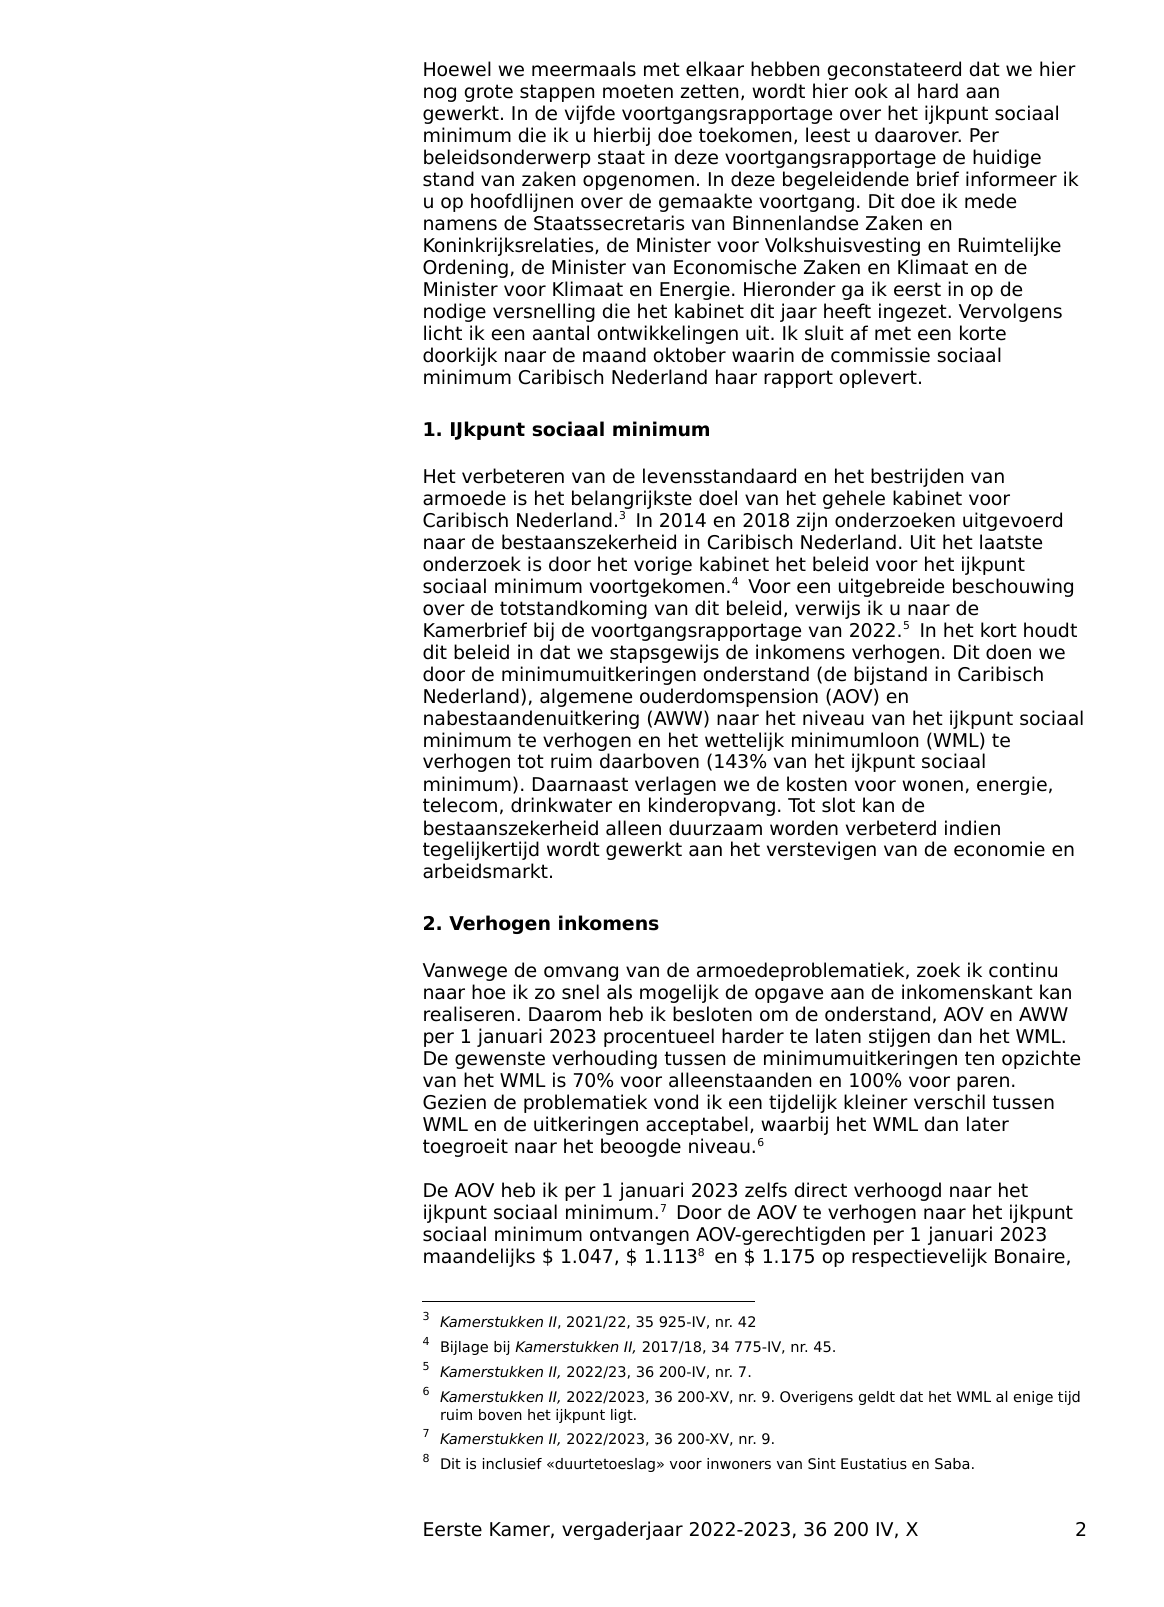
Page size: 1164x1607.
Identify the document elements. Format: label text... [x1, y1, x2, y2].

text Vanwege de omvang van de armoedeproblematiek, zoek ik continu naar hoe ik zo snel als mogelijk de opgave aan de inkomenskant kan realiseren. Daarom heb ik besloten om de onderstand, AOV en AWW per 1 januari 2023 procentueel harder te laten stijgen dan het WML. De gewenste verhouding tussen de minimumuitkeringen ten opzichte van het WML is 70% voor alleenstaanden en 100% voor paren. Gezien de problematiek vond ik een tijdelijk kleiner verschil tussen WML en de uitkeringen acceptabel, waarbij het WML dan later toegroeit naar het beoogde niveau. [422, 960, 1087, 1158]
text Bijlage bij Kamerstukken II, 2017/18, 34 775-IV, nr. 45. [422, 1335, 1087, 1357]
text De AOV heb ik per 1 januari 2023 zelfs direct verhoogd naar het ijkpunt sociaal minimum. Door de AOV te verhogen naar het ijkpunt sociaal minimum ontvangen AOV-gerechtigden per 1 januari 2023 maandelijks $ 1.047, $ 1.113 en $ 1.175 op respectievelijk Bonaire, [422, 1180, 1087, 1268]
subtitle 2. Verhogen inkomens [422, 913, 1087, 935]
text Kamerstukken II, 2022/2023, 36 200-XV, nr. 9. Overigens geldt dat het WML al enige tijd ruim boven het ijkpunt ligt. [422, 1385, 1087, 1424]
text Hoewel we meermaals met elkaar hebben geconstateerd dat we hier nog grote stappen moeten zetten, wordt hier ook al hard aan gewerkt. In de vijfde voortgangsrapportage over het ijkpunt sociaal minimum die ik u hierbij doe toekomen, leest u daarover. Per beleidsonderwerp staat in deze voortgangsrapportage de huidige stand van zaken opgenomen. In deze begeleidende brief informeer ik u op hoofdlijnen over de gemaakte voortgang. Dit doe ik mede namens de Staatssecretaris van Binnenlandse Zaken en Koninkrijksrelaties, de Minister voor Volkshuisvesting en Ruimtelijke Ordening, de Minister van Economische Zaken en Klimaat en de Minister voor Klimaat en Energie. Hieronder ga ik eerst in op de nodige versnelling die het kabinet dit jaar heeft ingezet. Vervolgens licht ik een aantal ontwikkelingen uit. Ik sluit af met een korte doorkijk naar de maand oktober waarin de commissie sociaal minimum Caribisch Nederland haar rapport oplevert. [422, 59, 1087, 389]
text Kamerstukken II, 2022/2023, 36 200-XV, nr. 9. [422, 1427, 1087, 1449]
subtitle 1. IJkpunt sociaal minimum [422, 419, 1087, 441]
text Het verbeteren van de levensstandaard en het bestrijden van armoede is het belangrijkste doel van het gehele kabinet voor Caribisch Nederland. In 2014 en 2018 zijn onderzoeken uitgevoerd naar de bestaanszekerheid in Caribisch Nederland. Uit het laatste onderzoek is door het vorige kabinet het beleid voor het ijkpunt sociaal minimum voortgekomen. Voor een uitgebreide beschouwing over de totstandkoming van dit beleid, verwijs ik u naar de Kamerbrief bij de voortgangsrapportage van 2022. In het kort houdt dit beleid in dat we stapsgewijs de inkomens verhogen. Dit doen we door de minimumuitkeringen onderstand (de bijstand in Caribisch Nederland), algemene ouderdomspension (AOV) en nabestaandenuitkering (AWW) naar het niveau van het ijkpunt sociaal minimum te verhogen en het wettelijk minimumloon (WML) te verhogen tot ruim daarboven (143% van het ijkpunt sociaal minimum). Daarnaast verlagen we de kosten voor wonen, energie, telecom, drinkwater en kinderopvang. Tot slot kan de bestaanszekerheid alleen duurzaam worden verbeterd indien tegelijkertijd wordt gewerkt aan het verstevigen van de economie en arbeidsmarkt. [422, 466, 1087, 883]
text Kamerstukken II, 2021/22, 35 925-IV, nr. 42 [422, 1310, 1087, 1332]
text Kamerstukken II, 2022/23, 36 200-IV, nr. 7. [422, 1360, 1087, 1382]
text Dit is inclusief «duurtetoeslag» voor inwoners van Sint Eustatius en Saba. [422, 1452, 1087, 1474]
